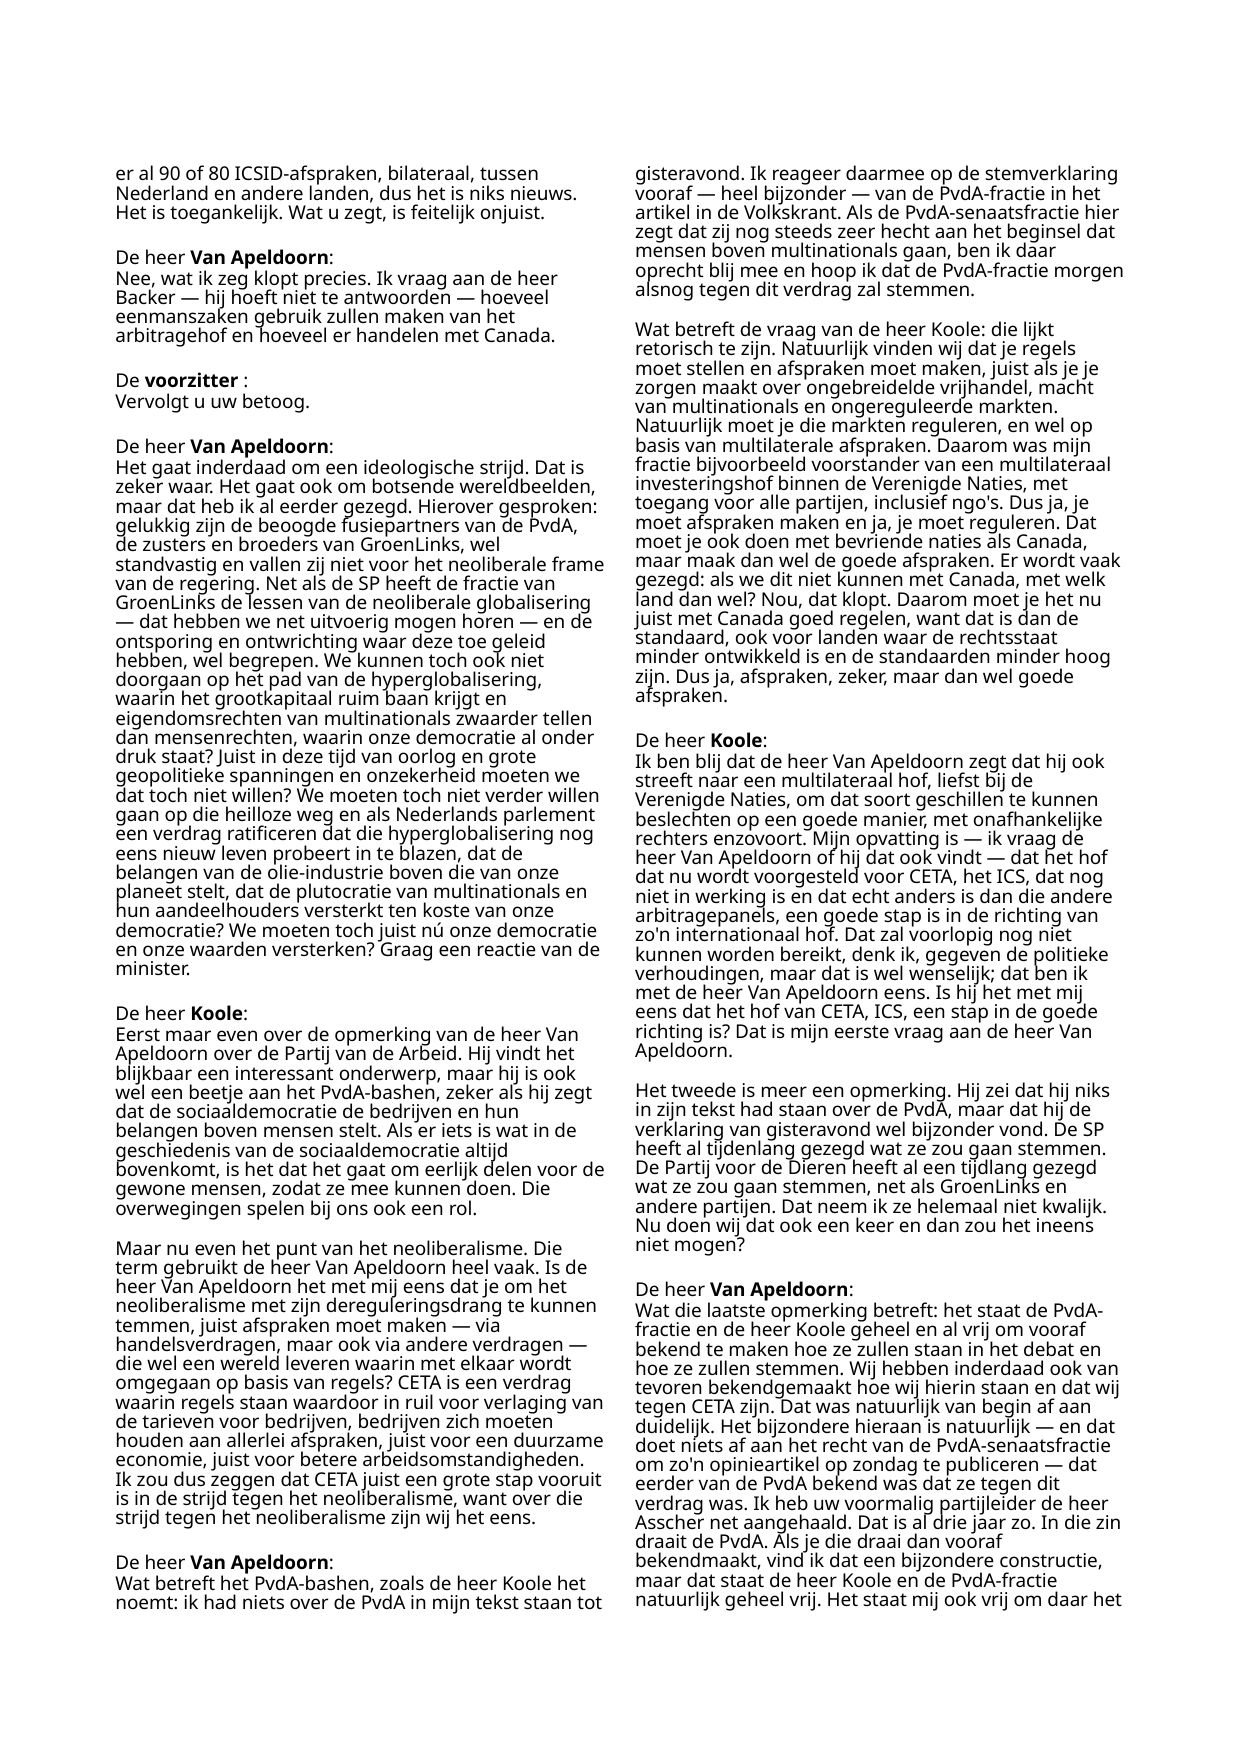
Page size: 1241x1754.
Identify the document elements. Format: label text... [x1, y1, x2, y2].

text Maar nu even het punt van het neoliberalisme. Die term gebruikt de heer Van Apeldoorn heel vaak. Is de heer Van Apeldoorn het met mij eens dat je om het neoliberalisme met zijn dereguleringsdrang te kunnen temmen, juist afspraken moet maken — via handelsverdragen, maar ook via andere verdragen — die wel een wereld leveren waarin met elkaar wordt omgegaan op basis van regels? CETA is een verdrag waarin regels staan waardoor in ruil voor verlaging van de tarieven voor bedrijven, bedrijven zich moeten houden aan allerlei afspraken, juist voor een duurzame economie, juist voor betere arbeidsomstandigheden. Ik zou dus zeggen dat CETA juist een grote stap vooruit is in de strijd tegen het neoliberalisme, want over die strijd tegen het neoliberalisme zijn wij het eens. [115, 1239, 605, 1528]
text De heer Van Apeldoorn: [115, 244, 605, 270]
text er al 90 of 80 ICSID-afspraken, bilateraal, tussen Nederland en andere landen, dus het is niks nieuws. Het is toegankelijk. Wat u zegt, is feitelijk onjuist. [115, 165, 605, 223]
text gisteravond. Ik reageer daarmee op de stemverklaring vooraf — heel bijzonder — van de PvdA-fractie in het artikel in de Volkskrant. Als de PvdA-senaatsfractie hier zegt dat zij nog steeds zeer hecht aan het beginsel dat mensen boven multinationals gaan, ben ik daar oprecht blij mee en hoop ik dat de PvdA-fractie morgen alsnog tegen dit verdrag zal stemmen. [635, 165, 1125, 300]
text Nee, wat ik zeg klopt precies. Ik vraag aan de heer Backer — hij hoeft niet te antwoorden — hoeveel eenmanszaken gebruik zullen maken van het arbitragehof en hoeveel er handelen met Canada. [115, 270, 605, 347]
text Ik ben blij dat de heer Van Apeldoorn zegt dat hij ook streeft naar een multilateraal hof, liefst bij de Verenigde Naties, om dat soort geschillen te kunnen beslechten op een goede manier, met onafhankelijke rechters enzovoort. Mijn opvatting is — ik vraag de heer Van Apeldoorn of hij dat ook vindt — dat het hof dat nu wordt voorgesteld voor CETA, het ICS, dat nog niet in werking is en dat echt anders is dan die andere arbitragepanels, een goede stap is in de richting van zo'n internationaal hof. Dat zal voorlopig nog niet kunnen worden bereikt, denk ik, gegeven de politieke verhoudingen, maar dat is wel wenselijk; dat ben ik met de heer Van Apeldoorn eens. Is hij het met mij eens dat het hof van CETA, ICS, een stap in de goede richting is? Dat is mijn eerste vraag aan de heer Van Apeldoorn. [635, 753, 1125, 1061]
text De heer Van Apeldoorn: [115, 1549, 605, 1575]
text De heer Koole: [635, 727, 1125, 753]
text Het gaat inderdaad om een ideologische strijd. Dat is zeker waar. Het gaat ook om botsende wereldbeelden, maar dat heb ik al eerder gezegd. Hierover gesproken: gelukkig zijn de beoogde fusiepartners van de PvdA, de zusters en broeders van GroenLinks, wel standvastig en vallen zij niet voor het neoliberale frame van de regering. Net als de SP heeft de fractie van GroenLinks de lessen van de neoliberale globalisering — dat hebben we net uitvoerig mogen horen — en de ontsporing en ontwrichting waar deze toe geleid hebben, wel begrepen. We kunnen toch ook niet doorgaan op het pad van de hyperglobalisering, waarin het grootkapitaal ruim baan krijgt en eigendomsrechten van multinationals zwaarder tellen dan mensenrechten, waarin onze democratie al onder druk staat? Juist in deze tijd van oorlog en grote geopolitieke spanningen en onzekerheid moeten we dat toch niet willen? We moeten toch niet verder willen gaan op die heilloze weg en als Nederlands parlement een verdrag ratificeren dat die hyperglobalisering nog eens nieuw leven probeert in te blazen, dat de belangen van de olie-industrie boven die van onze planeet stelt, dat de plutocratie van multinationals en hun aandeelhouders versterkt ten koste van onze democratie? We moeten toch juist nú onze democratie en onze waarden versterken? Graag een reactie van de minister. [115, 459, 605, 979]
text Wat betreft de vraag van de heer Koole: die lijkt retorisch te zijn. Natuurlijk vinden wij dat je regels moet stellen en afspraken moet maken, juist als je je zorgen maakt over ongebreidelde vrijhandel, macht van multinationals en ongereguleerde markten. Natuurlijk moet je die markten reguleren, en wel op basis van multilaterale afspraken. Daarom was mijn fractie bijvoorbeeld voorstander van een multilateraal investeringshof binnen de Verenigde Naties, met toegang voor alle partijen, inclusief ngo's. Dus ja, je moet afspraken maken en ja, je moet reguleren. Dat moet je ook doen met bevriende naties als Canada, maar maak dan wel de goede afspraken. Er wordt vaak gezegd: als we dit niet kunnen met Canada, met welk land dan wel? Nou, dat klopt. Daarom moet je het nu juist met Canada goed regelen, want dat is dan de standaard, ook voor landen waar de rechtsstaat minder ontwikkeld is en de standaarden minder hoog zijn. Dus ja, afspraken, zeker, maar dan wel goede afspraken. [635, 321, 1125, 706]
text Eerst maar even over de opmerking van de heer Van Apeldoorn over de Partij van de Arbeid. Hij vindt het blijkbaar een interessant onderwerp, maar hij is ook wel een beetje aan het PvdA-bashen, zeker als hij zegt dat de sociaaldemocratie de bedrijven en hun belangen boven mensen stelt. Als er iets is wat in de geschiedenis van de sociaaldemocratie altijd bovenkomt, is het dat het gaat om eerlijk delen voor de gewone mensen, zodat ze mee kunnen doen. Die overwegingen spelen bij ons ook een rol. [115, 1026, 605, 1219]
text Wat betreft het PvdA-bashen, zoals de heer Koole het noemt: ik had niets over de PvdA in mijn tekst staan tot [115, 1575, 605, 1614]
text Vervolgt u uw betoog. [115, 393, 605, 413]
text De voorzitter : [115, 368, 605, 393]
text Wat die laatste opmerking betreft: het staat de PvdA-fractie en de heer Koole geheel en al vrij om vooraf bekend te maken hoe ze zullen staan in het debat en hoe ze zullen stemmen. Wij hebben inderdaad ook van tevoren bekendgemaakt hoe wij hierin staan en dat wij tegen CETA zijn. Dat was natuurlijk van begin af aan duidelijk. Het bijzondere hieraan is natuurlijk — en dat doet niets af aan het recht van de PvdA-senaatsfractie om zo'n opinieartikel op zondag te publiceren — dat eerder van de PvdA bekend was dat ze tegen dit verdrag was. Ik heb uw voormalig partijleider de heer Asscher net aangehaald. Dat is al drie jaar zo. In die zin draait de PvdA. Als je die draai dan vooraf bekendmaakt, vind ik dat een bijzondere constructie, maar dat staat de heer Koole en de PvdA-fractie natuurlijk geheel vrij. Het staat mij ook vrij om daar het [635, 1302, 1125, 1610]
text De heer Van Apeldoorn: [635, 1276, 1125, 1302]
text De heer Koole: [115, 1000, 605, 1026]
text De heer Van Apeldoorn: [115, 433, 605, 459]
text Het tweede is meer een opmerking. Hij zei dat hij niks in zijn tekst had staan over de PvdA, maar dat hij de verklaring van gisteravond wel bijzonder vond. De SP heeft al tijdenlang gezegd wat ze zou gaan stemmen. De Partij voor de Dieren heeft al een tijdlang gezegd wat ze zou gaan stemmen, net als GroenLinks en andere partijen. Dat neem ik ze helemaal niet kwalijk. Nu doen wij dat ook een keer en dan zou het ineens niet mogen? [635, 1082, 1125, 1255]
